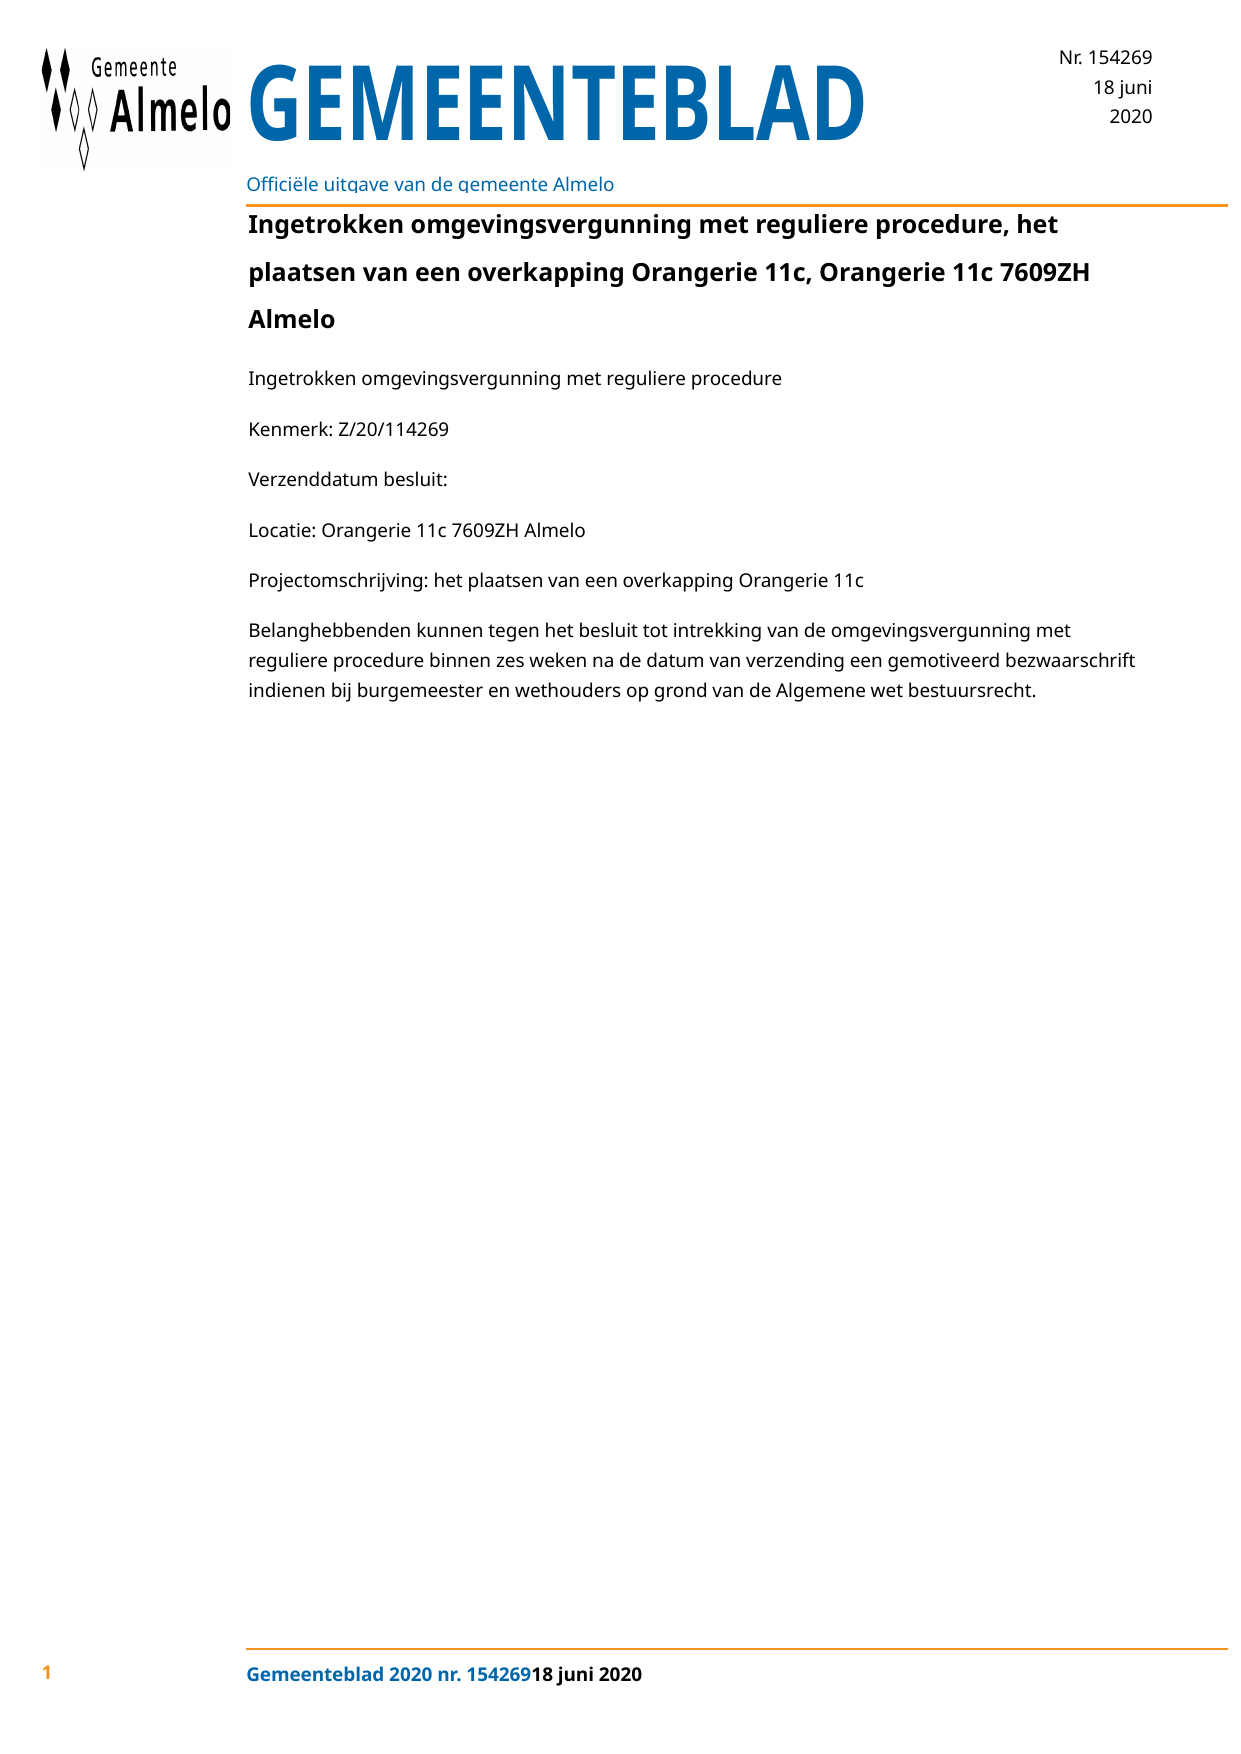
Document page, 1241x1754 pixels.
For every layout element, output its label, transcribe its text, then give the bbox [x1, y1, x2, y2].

text Projectomschrijving: het plaatsen van een overkapping Orangerie 11c [248, 567, 1152, 593]
text Ingetrokken omgevingsvergunning met reguliere procedure [248, 366, 1152, 391]
text Kenmerk: Z/20/114269 [248, 416, 1152, 442]
text Ingetrokken omgevingsvergunning met reguliere procedure, het plaatsen van een overkapping Orangerie 11c, Orangerie 11c 7609ZH Almelo [248, 207, 1152, 336]
text Verzenddatum besluit: [248, 466, 1152, 492]
text Belanghebbenden kunnen tegen het besluit tot intrekking van de omgevingsvergunning met reguliere procedure binnen zes weken na de datum van verzending een gemotiveerd bezwaarschrift indienen bij burgemeester en wethouders op grond van de Algemene wet bestuursrecht. [248, 618, 1152, 702]
picture [41, 47, 231, 172]
text Locatie: Orangerie 11c 7609ZH Almelo [248, 517, 1152, 542]
